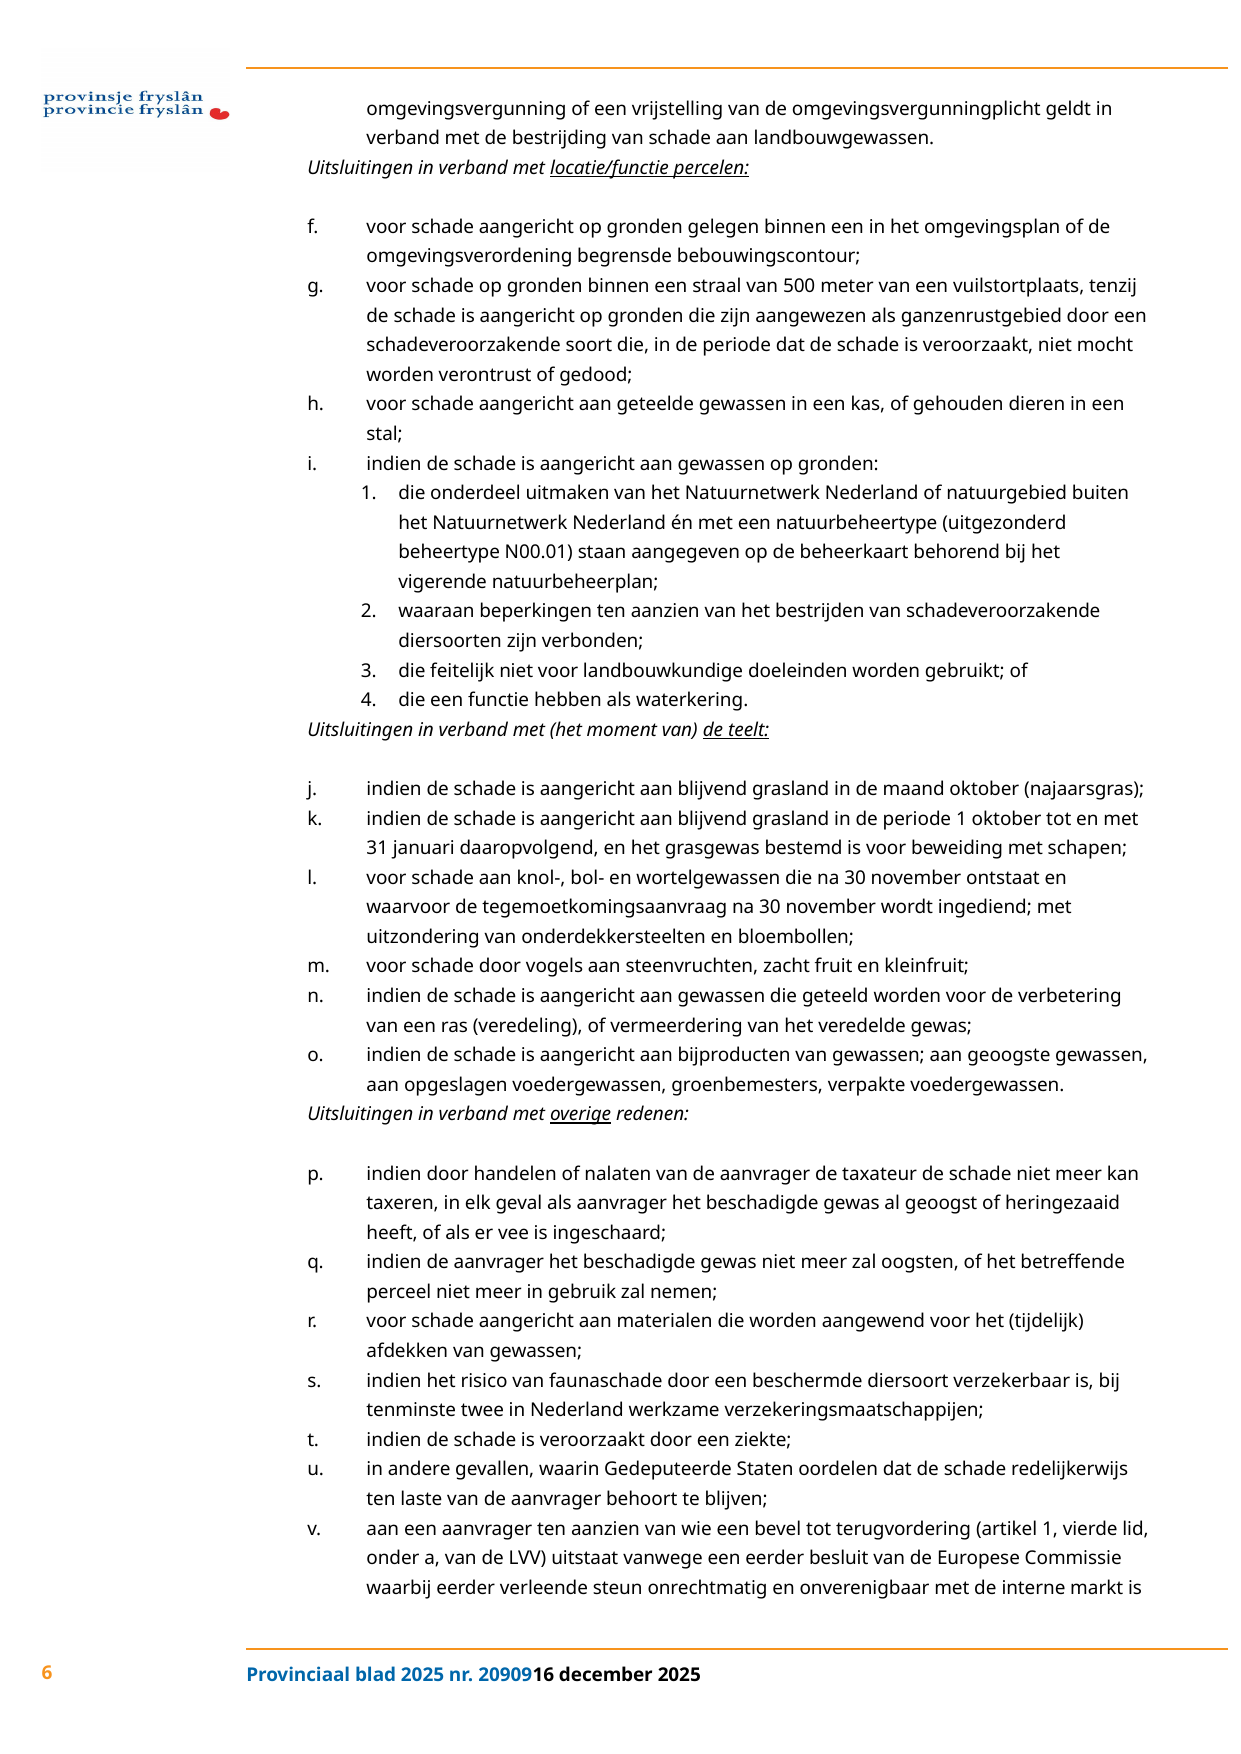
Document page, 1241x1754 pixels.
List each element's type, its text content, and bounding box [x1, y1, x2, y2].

list waaraan beperkingen ten aanzien van het bestrijden van schadeveroorzakende diersoorten zijn verbonden; [361, 598, 1152, 653]
list in andere gevallen, waarin Gedeputeerde Staten oordelen dat de schade redelijkerwijs ten laste van de aanvrager behoort te blijven; [307, 1456, 1152, 1511]
list die feitelijk niet voor landbouwkundige doeleinden worden gebruikt; of [361, 657, 1152, 683]
picture [41, 47, 231, 172]
list voor schade aan knol-, bol- en wortelgewassen die na 30 november ontstaat en waarvoor de tegemoetkomingsaanvraag na 30 november wordt ingediend; met uitzondering van onderdekkersteelten en bloembollen; [307, 864, 1152, 949]
list voor schade door vogels aan steenvruchten, zacht fruit en kleinfruit; [307, 953, 1152, 978]
list indien de schade is veroorzaakt door een ziekte; [307, 1426, 1152, 1452]
list indien de schade is aangericht aan blijvend grasland in de maand oktober (najaarsgras); [307, 775, 1152, 801]
list voor schade op gronden binnen een straal van 500 meter van een vuilstortplaats, tenzij de schade is aangericht op gronden die zijn aangewezen als ganzenrustgebied door een schadeveroorzakende soort die, in de periode dat de schade is veroorzaakt, niet mocht worden verontrust of gedood; [307, 272, 1152, 387]
list Uitsluitingen in verband met overige redenen: [248, 1101, 1152, 1126]
list indien de schade is aangericht aan blijvend grasland in de periode 1 oktober tot en met 31 januari daaropvolgend, en het grasgewas bestemd is voor beweiding met schapen; [307, 805, 1152, 860]
list voor schade aangericht op gronden gelegen binnen een in het omgevingsplan of de omgevingsverordening begrensde bebouwingscontour; [307, 213, 1152, 268]
list indien de schade is aangericht aan gewassen die geteeld worden voor de verbetering van een ras (veredeling), of vermeerdering van het veredelde gewas; [307, 982, 1152, 1038]
list die onderdeel uitmaken van het Natuurnetwerk Nederland of natuurgebied buiten het Natuurnetwerk Nederland én met een natuurbeheertype (uitgezonderd beheertype N00.01) staan aangegeven op de beheerkaart behorend bij het vigerende natuurbeheerplan; [361, 479, 1152, 594]
list aan een aanvrager ten aanzien van wie een bevel tot terugvordering (artikel 1, vierde lid, onder a, van de LVV) uitstaat vanwege een eerder besluit van de Europese Commissie waarbij eerder verleende steun onrechtmatig en onverenigbaar met de interne markt is [307, 1515, 1152, 1600]
list voor schade aangericht aan geteelde gewassen in een kas, of gehouden dieren in een stal; [307, 391, 1152, 446]
list voor schade aangericht aan materialen die worden aangewend voor het (tijdelijk) afdekken van gewassen; [307, 1308, 1152, 1363]
list Uitsluitingen in verband met (het moment van) de teelt: [248, 716, 1152, 742]
list indien de aanvrager het beschadigde gewas niet meer zal oogsten, of het betreffende perceel niet meer in gebruik zal nemen; [307, 1248, 1152, 1304]
list indien de schade is aangericht aan gewassen op gronden: [307, 450, 1152, 476]
list Uitsluitingen in verband met locatie/functie percelen: [248, 154, 1152, 180]
list omgevingsvergunning of een vrijstelling van de omgevingsvergunningplicht geldt in verband met de bestrijding van schade aan landbouwgewassen. [307, 95, 1152, 150]
list die een functie hebben als waterkering. [361, 686, 1152, 712]
list indien het risico van faunaschade door een beschermde diersoort verzekerbaar is, bij tenminste twee in Nederland werkzame verzekeringsmaatschappijen; [307, 1367, 1152, 1422]
list indien de schade is aangericht aan bijproducten van gewassen; aan geoogste gewassen, aan opgeslagen voedergewassen, groenbemesters, verpakte voedergewassen. [307, 1041, 1152, 1097]
list indien door handelen of nalaten van de aanvrager de taxateur de schade niet meer kan taxeren, in elk geval als aanvrager het beschadigde gewas al geoogst of heringezaaid heeft, of als er vee is ingeschaard; [307, 1160, 1152, 1245]
